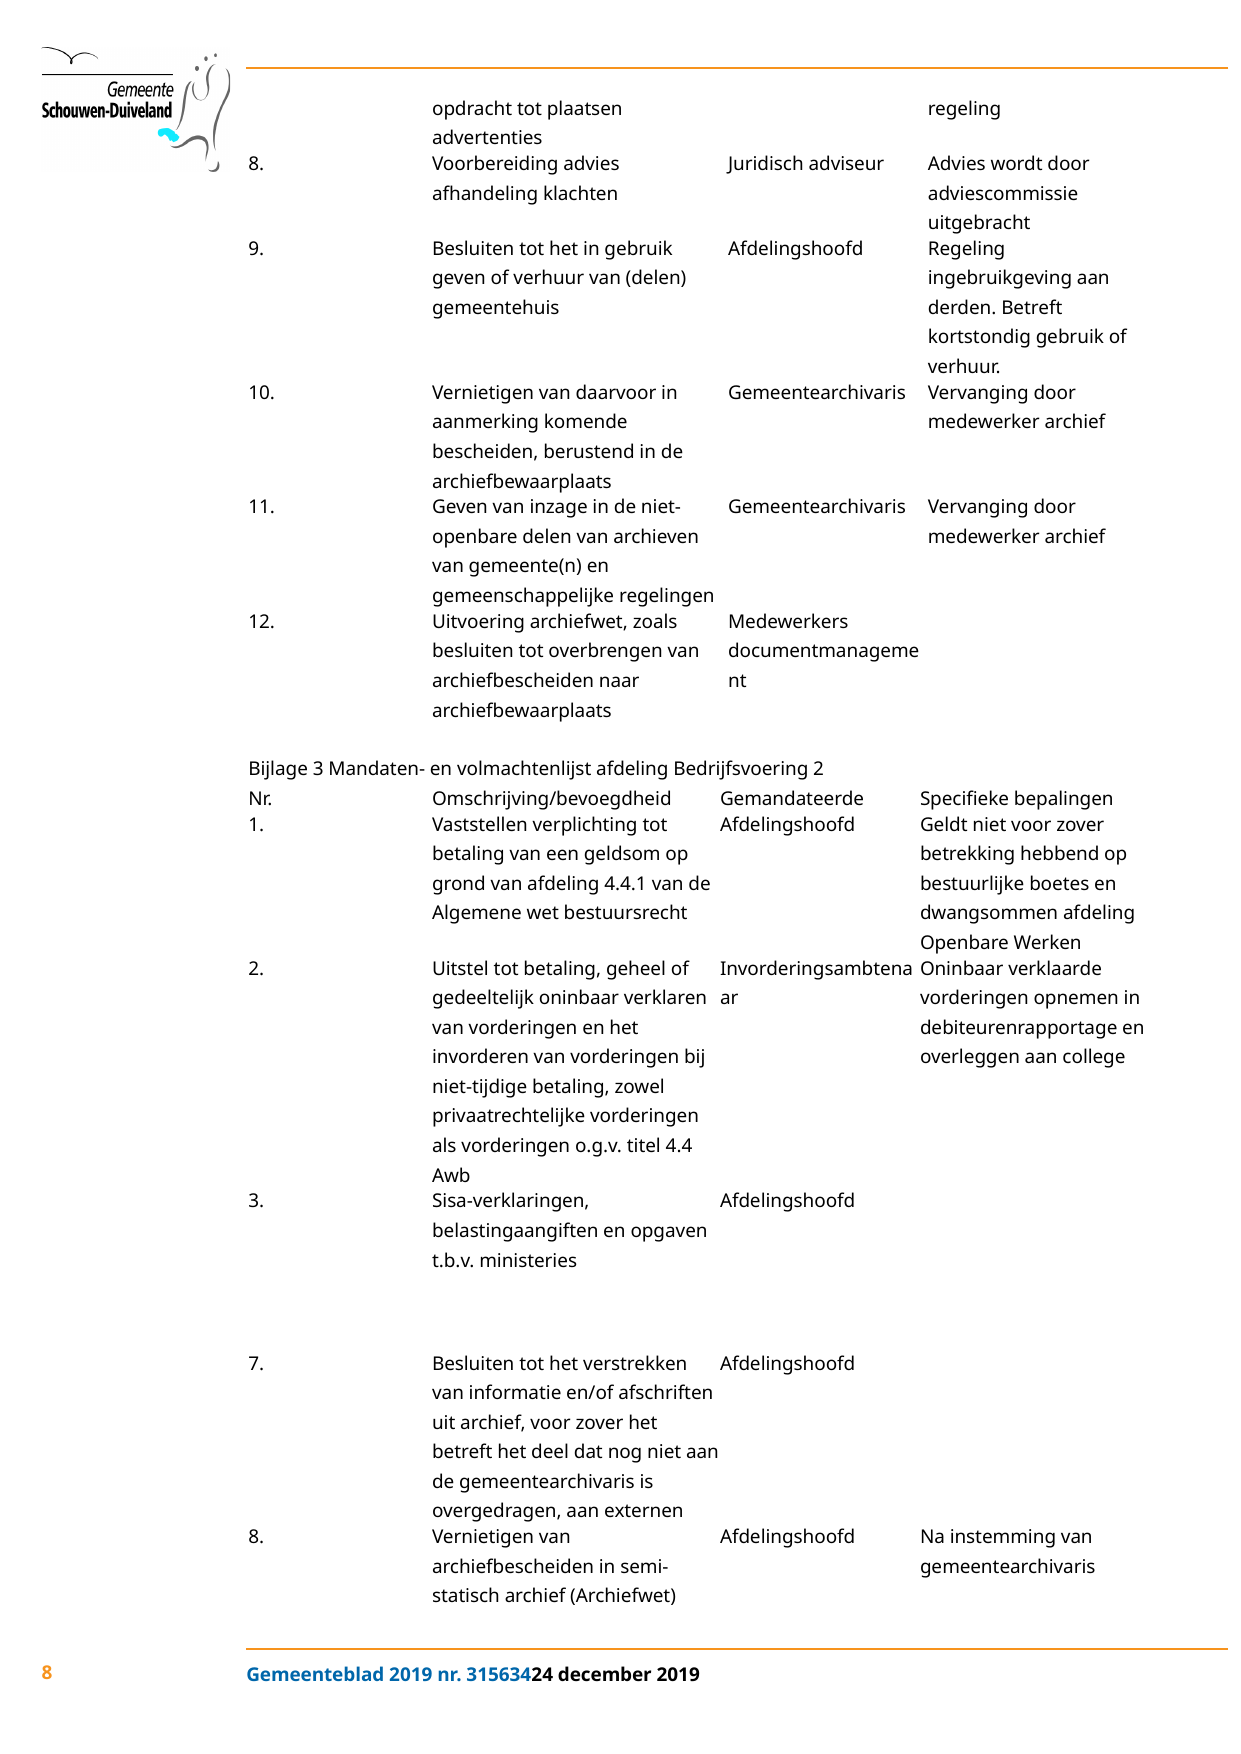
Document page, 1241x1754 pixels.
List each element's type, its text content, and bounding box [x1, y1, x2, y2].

table_cell Vervanging door medewerker archief [928, 494, 1152, 608]
table_cell regeling [928, 95, 1152, 150]
table_cell Besluiten tot het in gebruik geven of verhuur van (delen) gemeentehuis [432, 235, 728, 379]
table_cell Oninbaar verklaarde vorderingen opnemen in debiteurenrapportage en overleggen aan college [920, 955, 1152, 1188]
table_cell [928, 608, 1152, 722]
table_cell Juridisch adviseur [728, 150, 928, 235]
table_cell Afdelingshoofd [728, 235, 928, 379]
table_cell 10. [248, 379, 432, 493]
table_header Nr. [248, 785, 432, 811]
table_cell 7. [248, 1350, 432, 1523]
table_cell [248, 1273, 432, 1298]
table_cell Advies wordt door adviescommissie uitgebracht [928, 150, 1152, 235]
table_cell [720, 1298, 920, 1324]
table_cell [248, 1298, 432, 1324]
table_cell [432, 1273, 720, 1298]
table_cell [248, 1324, 432, 1350]
table_cell Medewerkers documentmanagement [728, 608, 928, 722]
table_cell Afdelingshoofd [720, 1523, 920, 1608]
table_cell [728, 95, 928, 150]
table_cell Afdelingshoofd [720, 811, 920, 955]
table_cell [920, 1298, 1152, 1324]
table_cell 12. [248, 608, 432, 722]
table_cell [248, 95, 432, 150]
table_cell 8. [248, 150, 432, 235]
table_cell [720, 1273, 920, 1298]
table_cell 1. [248, 811, 432, 955]
table_cell Sisa-verklaringen, belastingaangiften en opgaven t.b.v. ministeries [432, 1188, 720, 1272]
table_cell 8. [248, 1523, 432, 1608]
table_cell Vernietigen van archiefbescheiden in semi-statisch archief (Archiefwet) [432, 1523, 720, 1608]
table_cell Gemeentearchivaris [728, 494, 928, 608]
table_cell 11. [248, 494, 432, 608]
table_cell Voorbereiding advies afhandeling klachten [432, 150, 728, 235]
table_cell Vervanging door medewerker archief [928, 379, 1152, 493]
table_cell 2. [248, 955, 432, 1188]
table_cell Na instemming van gemeentearchivaris [920, 1523, 1152, 1608]
picture [41, 47, 231, 172]
table_header Gemandateerde [720, 785, 920, 811]
table_cell Vernietigen van daarvoor in aanmerking komende bescheiden, berustend in de archiefbewaarplaats [432, 379, 728, 493]
table_cell [920, 1188, 1152, 1272]
table_header Omschrijving/bevoegdheid [432, 785, 720, 811]
table_header Specifieke bepalingen [920, 785, 1152, 811]
table_cell Besluiten tot het verstrekken van informatie en/of afschriften uit archief, voor zover het betreft het deel dat nog niet aan de gemeentearchivaris is overgedragen, aan externen [432, 1350, 720, 1523]
table_cell Geldt niet voor zover betrekking hebbend op bestuurlijke boetes en dwangsommen afdeling Openbare Werken [920, 811, 1152, 955]
table_cell [920, 1273, 1152, 1298]
table_cell [432, 1298, 720, 1324]
table_cell opdracht tot plaatsen advertenties [432, 95, 728, 150]
text Bijlage 3 Mandaten- en volmachtenlijst afdeling Bedrijfsvoering 2 [248, 755, 1152, 781]
table_cell Afdelingshoofd [720, 1350, 920, 1523]
table_cell Gemeentearchivaris [728, 379, 928, 493]
table_cell Invorderingsambtenaar [720, 955, 920, 1188]
table_cell [432, 1324, 720, 1350]
table_cell [920, 1324, 1152, 1350]
table_cell [920, 1350, 1152, 1523]
table_cell Geven van inzage in de niet-openbare delen van archieven van gemeente(n) en gemeenschappelijke regelingen [432, 494, 728, 608]
table_cell Uitstel tot betaling, geheel of gedeeltelijk oninbaar verklaren van vorderingen en het invorderen van vorderingen bij niet-tijdige betaling, zowel privaatrechtelijke vorderingen als vorderingen o.g.v. titel 4.4 Awb [432, 955, 720, 1188]
table_cell [720, 1324, 920, 1350]
table_cell Regeling ingebruikgeving aan derden. Betreft kortstondig gebruik of verhuur. [928, 235, 1152, 379]
table_cell Vaststellen verplichting tot betaling van een geldsom op grond van afdeling 4.4.1 van de Algemene wet bestuursrecht [432, 811, 720, 955]
table_cell Afdelingshoofd [720, 1188, 920, 1272]
table_cell 3. [248, 1188, 432, 1272]
table_cell Uitvoering archiefwet, zoals besluiten tot overbrengen van archiefbescheiden naar archiefbewaarplaats [432, 608, 728, 722]
table_cell 9. [248, 235, 432, 379]
